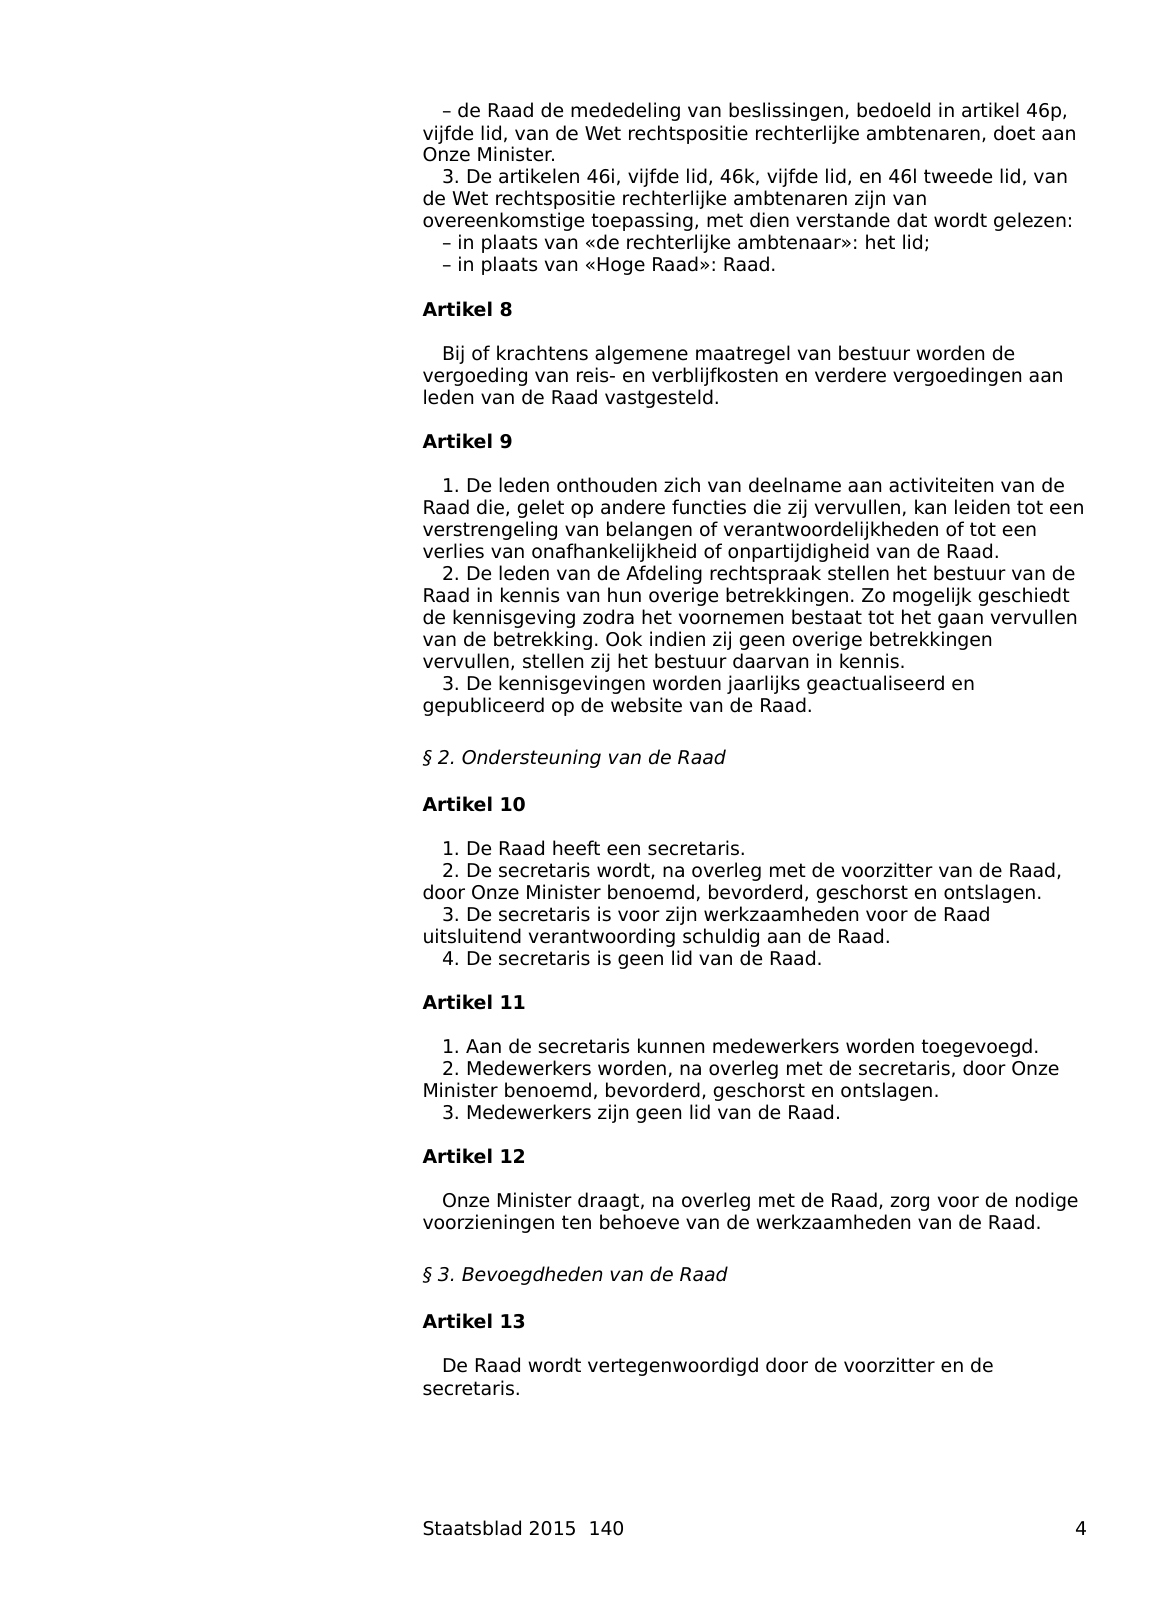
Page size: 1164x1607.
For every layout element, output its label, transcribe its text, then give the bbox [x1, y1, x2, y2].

text 1. Aan de secretaris kunnen medewerkers worden toegevoegd. [422, 1036, 1087, 1058]
text 3. De artikelen 46i, vijfde lid, 46k, vijfde lid, en 46l tweede lid, van de Wet rechtspositie rechterlijke ambtenaren zijn van overeenkomstige toepassing, met dien verstande dat wordt gelezen: [422, 166, 1087, 232]
subtitle § 2. Ondersteuning van de Raad [422, 747, 1087, 769]
text Bij of krachtens algemene maatregel van bestuur worden de vergoeding van reis- en verblijfkosten en verdere vergoedingen aan leden van de Raad vastgesteld. [422, 343, 1087, 408]
text 2. De leden van de Afdeling rechtspraak stellen het bestuur van de Raad in kennis van hun overige betrekkingen. Zo mogelijk geschiedt de kennisgeving zodra het voornemen bestaat tot het gaan vervullen van de betrekking. Ook indien zij geen overige betrekkingen vervullen, stellen zij het bestuur daarvan in kennis. [422, 563, 1087, 673]
subtitle Artikel 10 [422, 794, 1087, 816]
text 4. De secretaris is geen lid van de Raad. [422, 948, 1087, 970]
subtitle Artikel 8 [422, 298, 1087, 320]
text 3. De secretaris is voor zijn werkzaamheden voor de Raad uitsluitend verantwoording schuldig aan de Raad. [422, 904, 1087, 948]
subtitle Artikel 12 [422, 1146, 1087, 1168]
text 3. De kennisgevingen worden jaarlijks geactualiseerd en gepubliceerd op de website van de Raad. [422, 673, 1087, 717]
text – de Raad de mededeling van beslissingen, bedoeld in artikel 46p, vijfde lid, van de Wet rechtspositie rechterlijke ambtenaren, doet aan Onze Minister. [422, 100, 1087, 166]
subtitle § 3. Bevoegdheden van de Raad [422, 1264, 1087, 1286]
text – in plaats van «de rechterlijke ambtenaar»: het lid; [422, 232, 1087, 254]
subtitle Artikel 11 [422, 992, 1087, 1014]
text 1. De leden onthouden zich van deelname aan activiteiten van de Raad die, gelet op andere functies die zij vervullen, kan leiden tot een verstrengeling van belangen of verantwoordelijkheden of tot een verlies van onafhankelijkheid of onpartijdigheid van de Raad. [422, 475, 1087, 563]
text 2. Medewerkers worden, na overleg met de secretaris, door Onze Minister benoemd, bevorderd, geschorst en ontslagen. [422, 1058, 1087, 1102]
text – in plaats van «Hoge Raad»: Raad. [422, 254, 1087, 276]
subtitle Artikel 13 [422, 1311, 1087, 1333]
text De Raad wordt vertegenwoordigd door de voorzitter en de secretaris. [422, 1355, 1087, 1399]
subtitle Artikel 9 [422, 431, 1087, 453]
text 2. De secretaris wordt, na overleg met de voorzitter van de Raad, door Onze Minister benoemd, bevorderd, geschorst en ontslagen. [422, 860, 1087, 904]
text Onze Minister draagt, na overleg met de Raad, zorg voor de nodige voorzieningen ten behoeve van de werkzaamheden van de Raad. [422, 1190, 1087, 1234]
text 3. Medewerkers zijn geen lid van de Raad. [422, 1102, 1087, 1124]
text 1. De Raad heeft een secretaris. [422, 838, 1087, 860]
